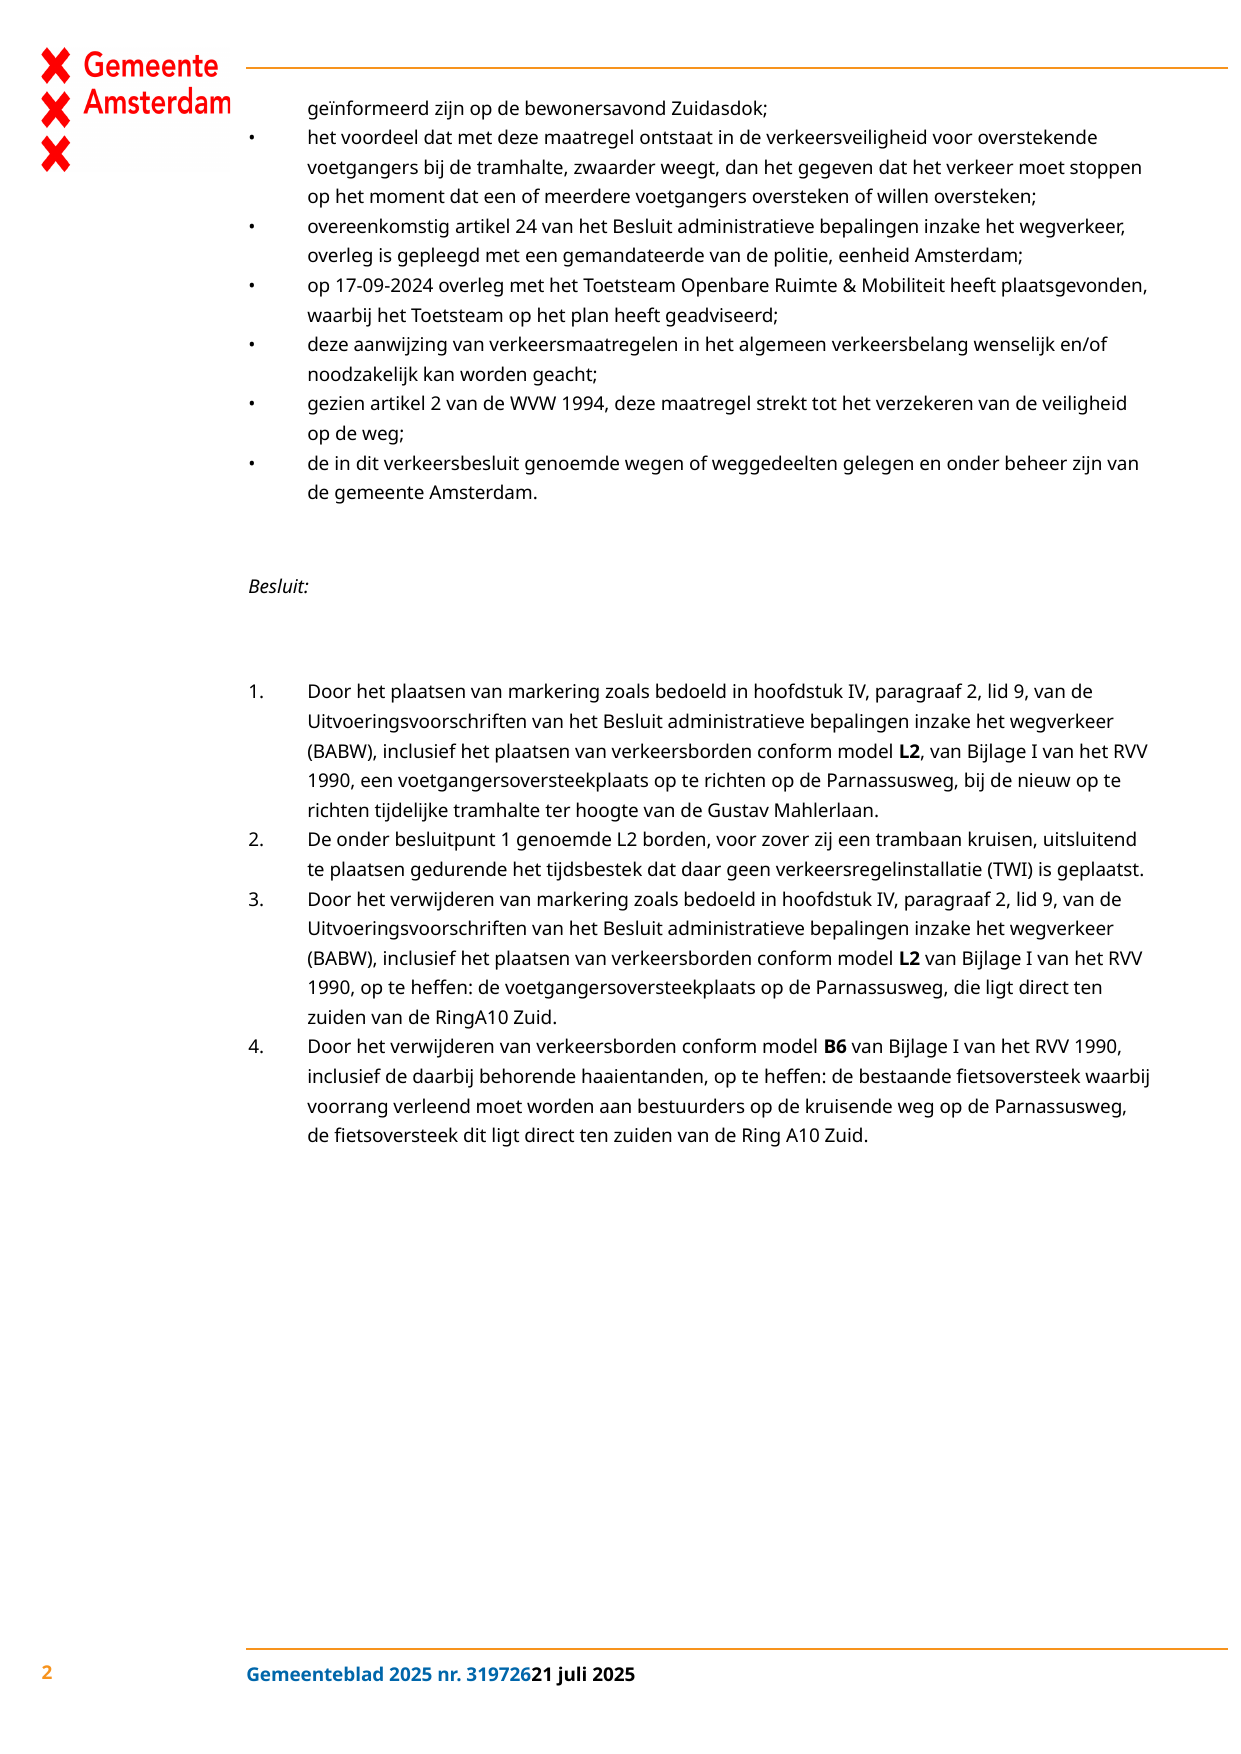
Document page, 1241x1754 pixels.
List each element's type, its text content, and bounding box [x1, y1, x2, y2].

list Door het verwijderen van verkeersborden conform model B6 van Bijlage I van het RVV 1990, inclusief de daarbij behorende haaientanden, op te heffen: de bestaande fietsoversteek waarbij voorrang verleend moet worden aan bestuurders op de kruisende weg op de Parnassusweg, de fietsoversteek dit ligt direct ten zuiden van de Ring A10 Zuid. [248, 1034, 1152, 1148]
list Door het plaatsen van markering zoals bedoeld in hoofdstuk IV, paragraaf 2, lid 9, van de Uitvoeringsvoorschriften van het Besluit administratieve bepalingen inzake het wegverkeer (BABW), inclusief het plaatsen van verkeersborden conform model L2, van Bijlage I van het RVV 1990, een voetgangersoversteekplaats op te richten op de Parnassusweg, bij de nieuw op te richten tijdelijke tramhalte ter hoogte van de Gustav Mahlerlaan. [248, 679, 1152, 823]
picture [41, 47, 231, 172]
list de in dit verkeersbesluit genoemde wegen of weggedeelten gelegen en onder beheer zijn van de gemeente Amsterdam. [248, 450, 1152, 505]
text Besluit: [248, 573, 1152, 599]
list Door het verwijderen van markering zoals bedoeld in hoofdstuk IV, paragraaf 2, lid 9, van de Uitvoeringsvoorschriften van het Besluit administratieve bepalingen inzake het wegverkeer (BABW), inclusief het plaatsen van verkeersborden conform model L2 van Bijlage I van het RVV 1990, op te heffen: de voetgangersoversteekplaats op de Parnassusweg, die ligt direct ten zuiden van de RingA10 Zuid. [248, 886, 1152, 1030]
list gezien artikel 2 van de WVW 1994, deze maatregel strekt tot het verzekeren van de veiligheid op de weg; [248, 391, 1152, 446]
list overeenkomstig artikel 24 van het Besluit administratieve bepalingen inzake het wegverkeer, overleg is gepleegd met een gemandateerde van de politie, eenheid Amsterdam; [248, 213, 1152, 268]
list De onder besluitpunt 1 genoemde L2 borden, voor zover zij een trambaan kruisen, uitsluitend te plaatsen gedurende het tijdsbestek dat daar geen verkeersregelinstallatie (TWI) is geplaatst. [248, 827, 1152, 882]
list het voordeel dat met deze maatregel ontstaat in de verkeersveiligheid voor overstekende voetgangers bij de tramhalte, zwaarder weegt, dan het gegeven dat het verkeer moet stoppen op het moment dat een of meerdere voetgangers oversteken of willen oversteken; [248, 124, 1152, 209]
list op 17-09-2024 overleg met het Toetsteam Openbare Ruimte & Mobiliteit heeft plaatsgevonden, waarbij het Toetsteam op het plan heeft geadviseerd; [248, 272, 1152, 328]
list deze aanwijzing van verkeersmaatregelen in het algemeen verkeersbelang wenselijk en/of noodzakelijk kan worden geacht; [248, 331, 1152, 387]
list geïnformeerd zijn op de bewonersavond Zuidasdok; [248, 95, 1152, 121]
